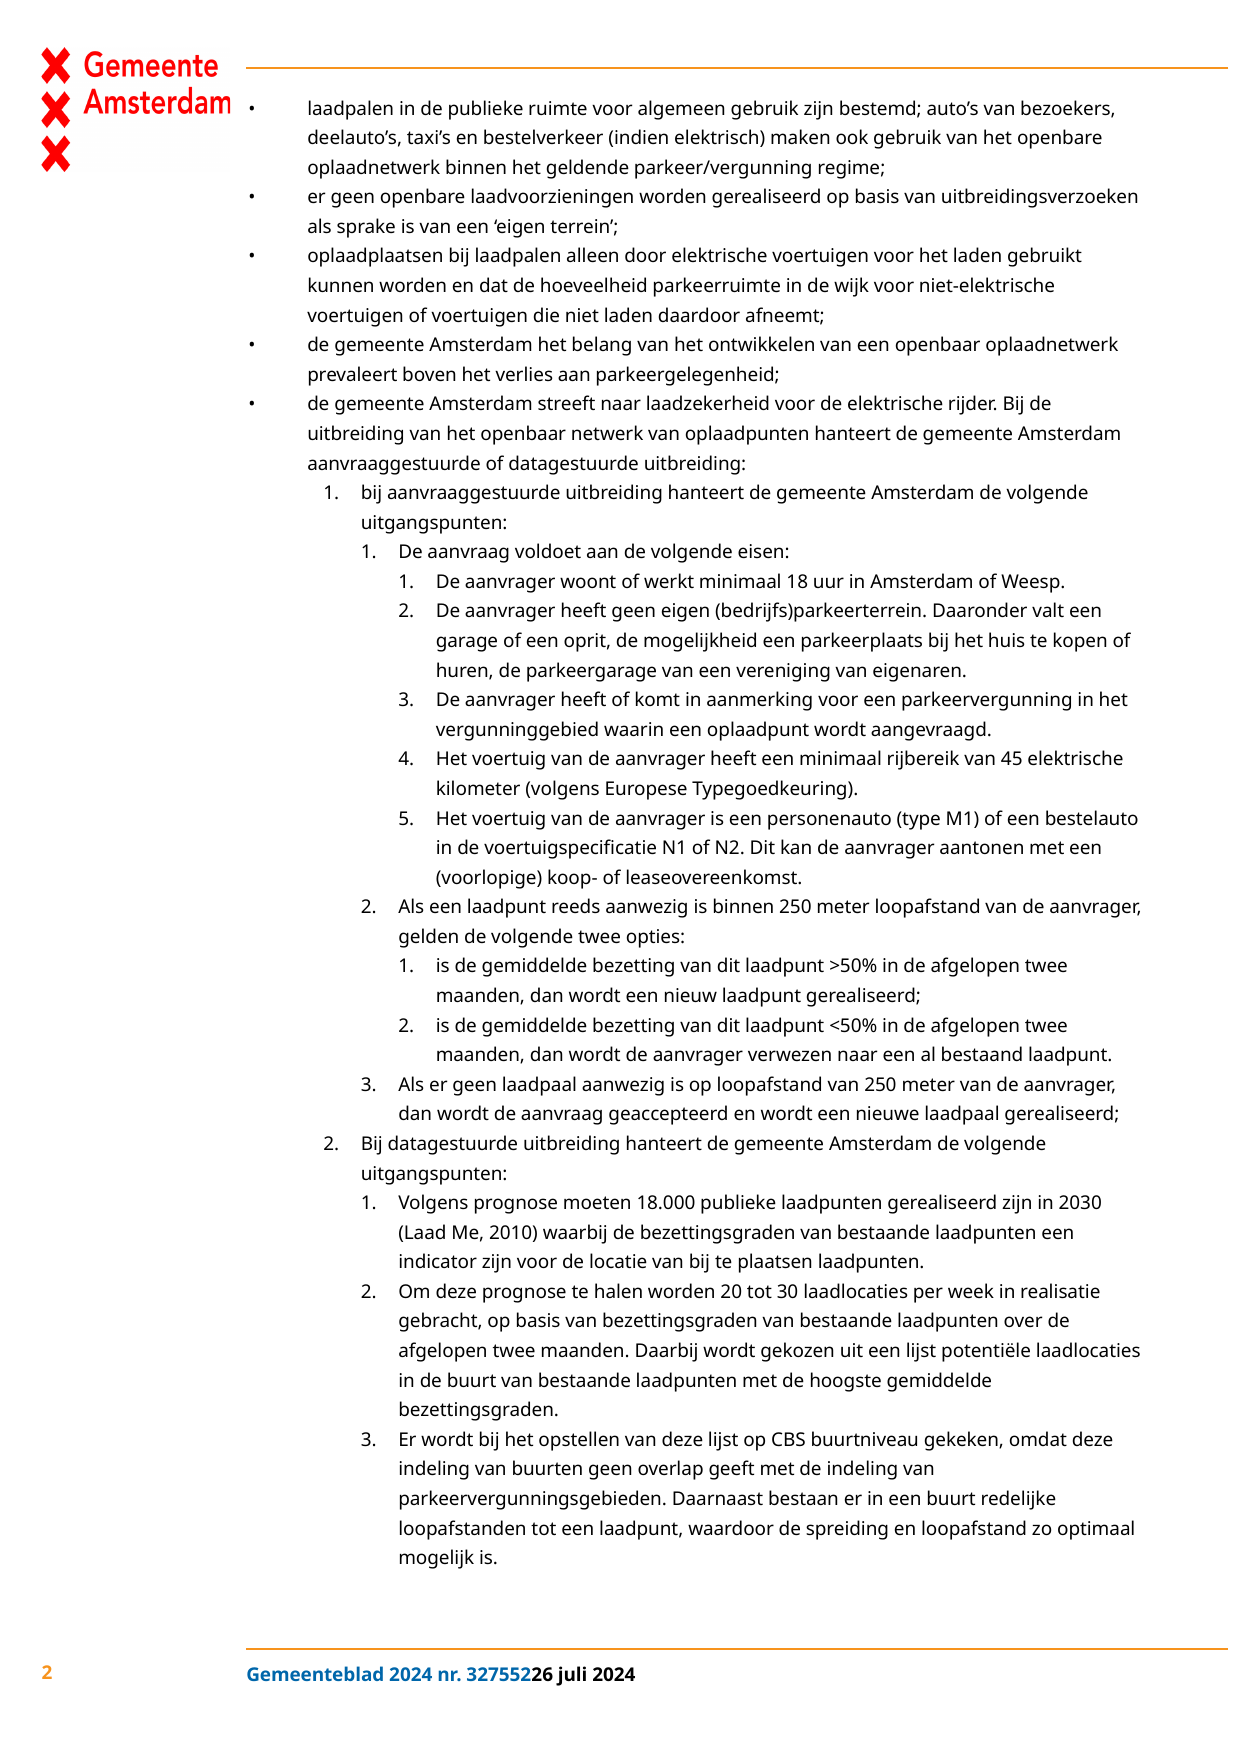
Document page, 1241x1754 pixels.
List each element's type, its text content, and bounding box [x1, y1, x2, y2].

list Er wordt bij het opstellen van deze lijst op CBS buurtniveau gekeken, omdat deze indeling van buurten geen overlap geeft met de indeling van parkeervergunningsgebieden. Daarnaast bestaan er in een buurt redelijke loopafstanden tot een laadpunt, waardoor de spreiding en loopafstand zo optimaal mogelijk is. [361, 1426, 1152, 1570]
list is de gemiddelde bezetting van dit laadpunt <50% in de afgelopen twee maanden, dan wordt de aanvrager verwezen naar een al bestaand laadpunt. [398, 1012, 1152, 1067]
list de gemeente Amsterdam het belang van het ontwikkelen van een openbaar oplaadnetwerk prevaleert boven het verlies aan parkeergelegenheid; [248, 331, 1152, 387]
list Volgens prognose moeten 18.000 publieke laadpunten gerealiseerd zijn in 2030 (Laad Me, 2010) waarbij de bezettingsgraden van bestaande laadpunten een indicator zijn voor de locatie van bij te plaatsen laadpunten. [361, 1189, 1152, 1274]
list Als een laadpunt reeds aanwezig is binnen 250 meter loopafstand van de aanvrager, gelden de volgende twee opties: [361, 893, 1152, 949]
list De aanvraag voldoet aan de volgende eisen: [361, 538, 1152, 564]
list De aanvrager heeft geen eigen (bedrijfs)parkeerterrein. Daaronder valt een garage of een oprit, de mogelijkheid een parkeerplaats bij het huis te kopen of huren, de parkeergarage van een vereniging van eigenaren. [398, 598, 1152, 683]
list De aanvrager heeft of komt in aanmerking voor een parkeervergunning in het vergunninggebied waarin een oplaadpunt wordt aangevraagd. [398, 686, 1152, 742]
list er geen openbare laadvoorzieningen worden gerealiseerd op basis van uitbreidingsverzoeken als sprake is van een ‘eigen terrein’; [248, 183, 1152, 239]
list Bij datagestuurde uitbreiding hanteert de gemeente Amsterdam de volgende uitgangspunten: [323, 1130, 1152, 1186]
list is de gemiddelde bezetting van dit laadpunt >50% in de afgelopen twee maanden, dan wordt een nieuw laadpunt gerealiseerd; [398, 953, 1152, 1008]
list oplaadplaatsen bij laadpalen alleen door elektrische voertuigen voor het laden gebruikt kunnen worden en dat de hoeveelheid parkeerruimte in de wijk voor niet-elektrische voertuigen of voertuigen die niet laden daardoor afneemt; [248, 243, 1152, 328]
list Als er geen laadpaal aanwezig is op loopafstand van 250 meter van de aanvrager, dan wordt de aanvraag geaccepteerd en wordt een nieuwe laadpaal gerealiseerd; [361, 1071, 1152, 1126]
list Om deze prognose te halen worden 20 tot 30 laadlocaties per week in realisatie gebracht, op basis van bezettingsgraden van bestaande laadpunten over de afgelopen twee maanden. Daarbij wordt gekozen uit een lijst potentiële laadlocaties in de buurt van bestaande laadpunten met de hoogste gemiddelde bezettingsgraden. [361, 1278, 1152, 1422]
list Het voertuig van de aanvrager is een personenauto (type M1) of een bestelauto in de voertuigspecificatie N1 of N2. Dit kan de aanvrager aantonen met een (voorlopige) koop- of leaseovereenkomst. [398, 805, 1152, 890]
list de gemeente Amsterdam streeft naar laadzekerheid voor de elektrische rijder. Bij de uitbreiding van het openbaar netwerk van oplaadpunten hanteert de gemeente Amsterdam aanvraaggestuurde of datagestuurde uitbreiding: [248, 391, 1152, 476]
picture [41, 47, 231, 172]
list Het voertuig van de aanvrager heeft een minimaal rijbereik van 45 elektrische kilometer (volgens Europese Typegoedkeuring). [398, 746, 1152, 801]
list De aanvrager woont of werkt minimaal 18 uur in Amsterdam of Weesp. [398, 568, 1152, 594]
list laadpalen in de publieke ruimte voor algemeen gebruik zijn bestemd; auto’s van bezoekers, deelauto’s, taxi’s en bestelverkeer (indien elektrisch) maken ook gebruik van het openbare oplaadnetwerk binnen het geldende parkeer/vergunning regime; [248, 95, 1152, 180]
list bij aanvraaggestuurde uitbreiding hanteert de gemeente Amsterdam de volgende uitgangspunten: [323, 479, 1152, 535]
